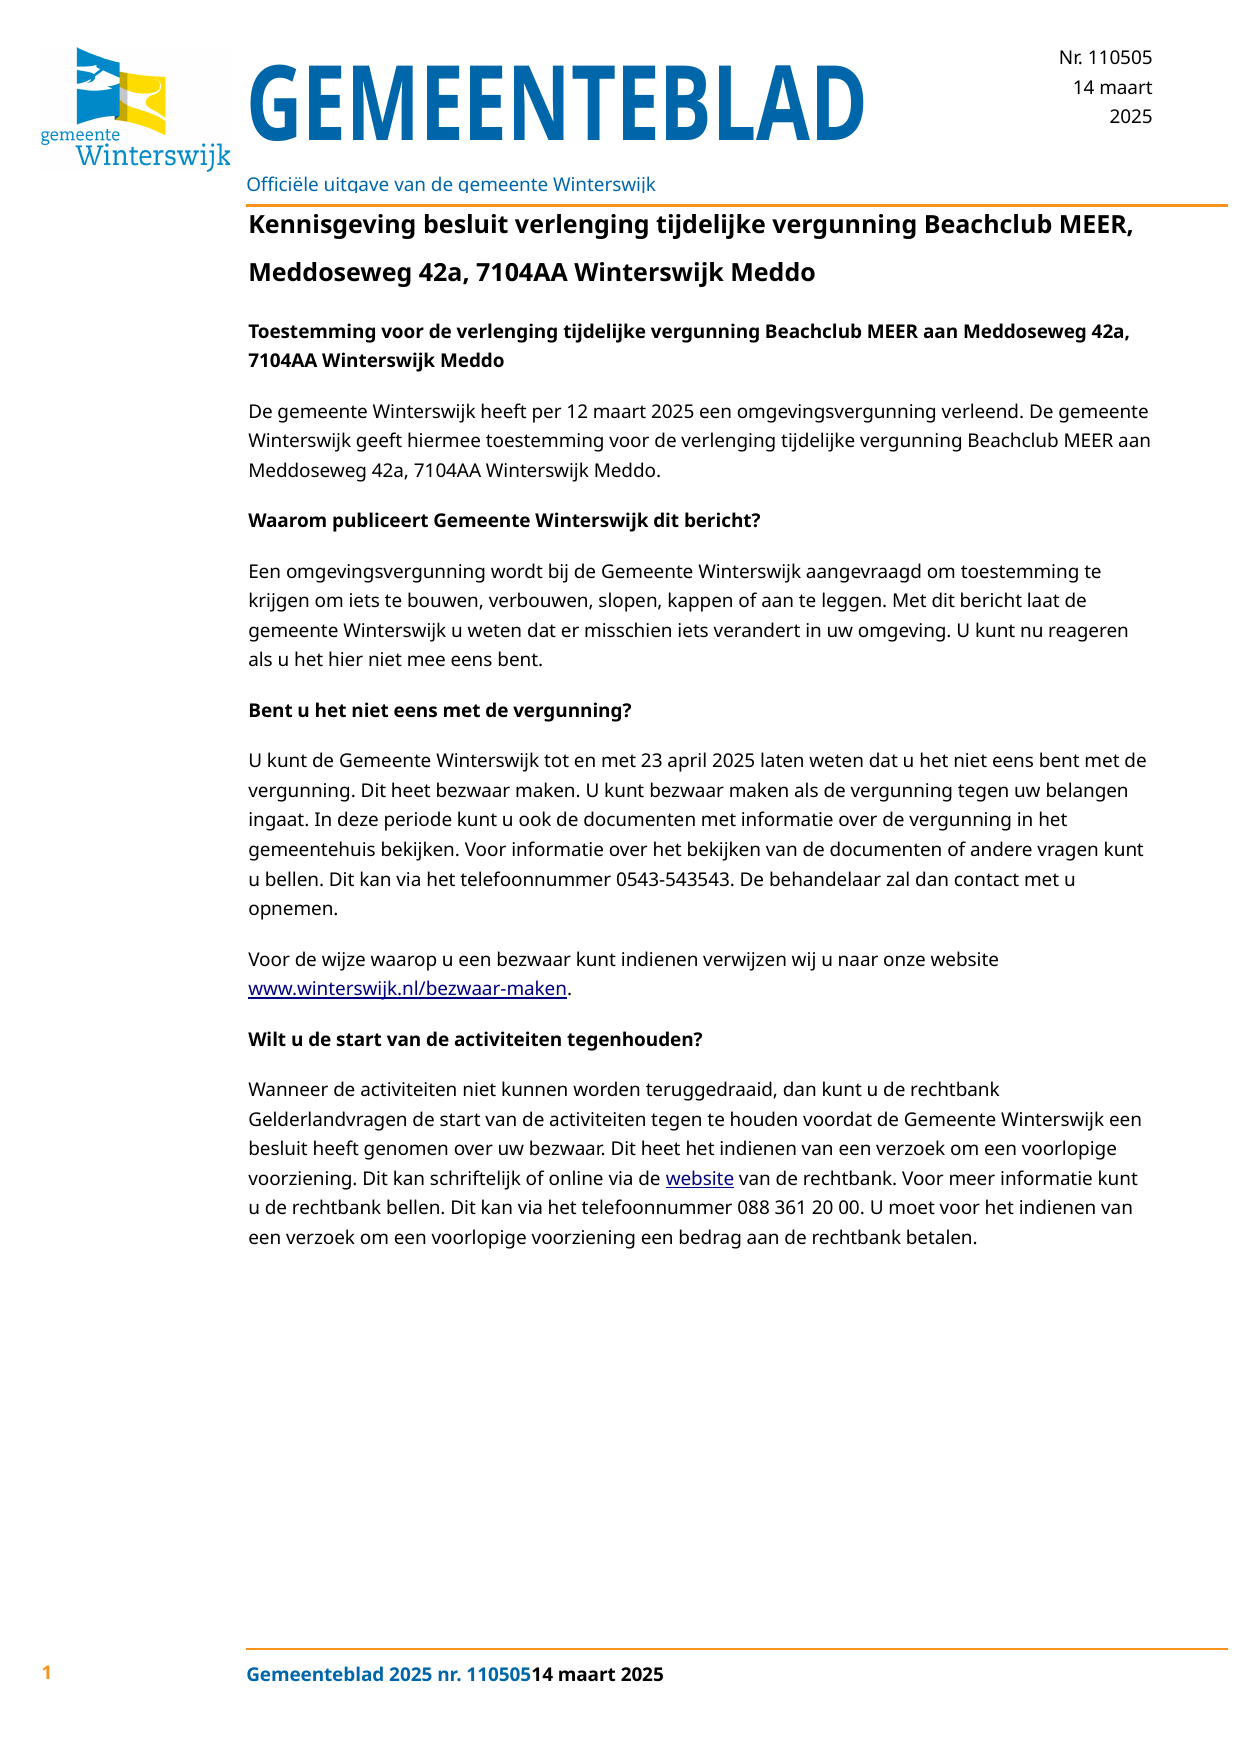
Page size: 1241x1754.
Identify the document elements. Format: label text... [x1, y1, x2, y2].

picture [225, 153, 231, 162]
text Kennisgeving besluit verlenging tijdelijke vergunning Beachclub MEER, Meddoseweg 42a, 7104AA Winterswijk Meddo [248, 207, 1152, 288]
text De gemeente Winterswijk heeft per 12 maart 2025 een omgevingsvergunning verleend. De gemeente Winterswijk geeft hiermee toestemming voor de verlenging tijdelijke vergunning Beachclub MEER aan Meddoseweg 42a, 7104AA Winterswijk Meddo. [248, 398, 1152, 483]
text U kunt de Gemeente Winterswijk tot en met 23 april 2025 laten weten dat u het niet eens bent met de vergunning. Dit heet bezwaar maken. U kunt bezwaar maken als de vergunning tegen uw belangen ingaat. In deze periode kunt u ook de documenten met informatie over de vergunning in het gemeentehuis bekijken. Voor informatie over het bekijken van de documenten of andere vragen kunt u bellen. Dit kan via het telefoonnummer 0543-543543. De behandelaar zal dan contact met u opnemen. [248, 747, 1152, 921]
text Voor de wijze waarop u een bezwaar kunt indienen verwijzen wij u naar onze website www.winterswijk.nl/bezwaar-maken. [248, 946, 1152, 1001]
text Een omgevingsvergunning wordt bij de Gemeente Winterswijk aangevraagd om toestemming te krijgen om iets te bouwen, verbouwen, slopen, kappen of aan te leggen. Met dit bericht laat de gemeente Winterswijk u weten dat er misschien iets verandert in uw omgeving. U kunt nu reageren als u het hier niet mee eens bent. [248, 558, 1152, 672]
text Wanneer de activiteiten niet kunnen worden teruggedraaid, dan kunt u de rechtbank Gelderlandvragen de start van de activiteiten tegen te houden voordat de Gemeente Winterswijk een besluit heeft genomen over uw bezwaar. Dit heet het indienen van een verzoek om een voorlopige voorziening. Dit kan schriftelijk of online via de website van de rechtbank. Voor meer informatie kunt u de rechtbank bellen. Dit kan via het telefoonnummer 088 361 20 00. U moet voor het indienen van een verzoek om een voorlopige voorziening een bedrag aan de rechtbank betalen. [248, 1076, 1152, 1250]
picture [41, 47, 231, 172]
text Wilt u de start van de activiteiten tegenhouden? [248, 1026, 1152, 1052]
text Bent u het niet eens met de vergunning? [248, 697, 1152, 723]
text Toestemming voor de verlenging tijdelijke vergunning Beachclub MEER aan Meddoseweg 42a, 7104AA Winterswijk Meddo [248, 318, 1152, 373]
text Waarom publiceert Gemeente Winterswijk dit bericht? [248, 507, 1152, 533]
